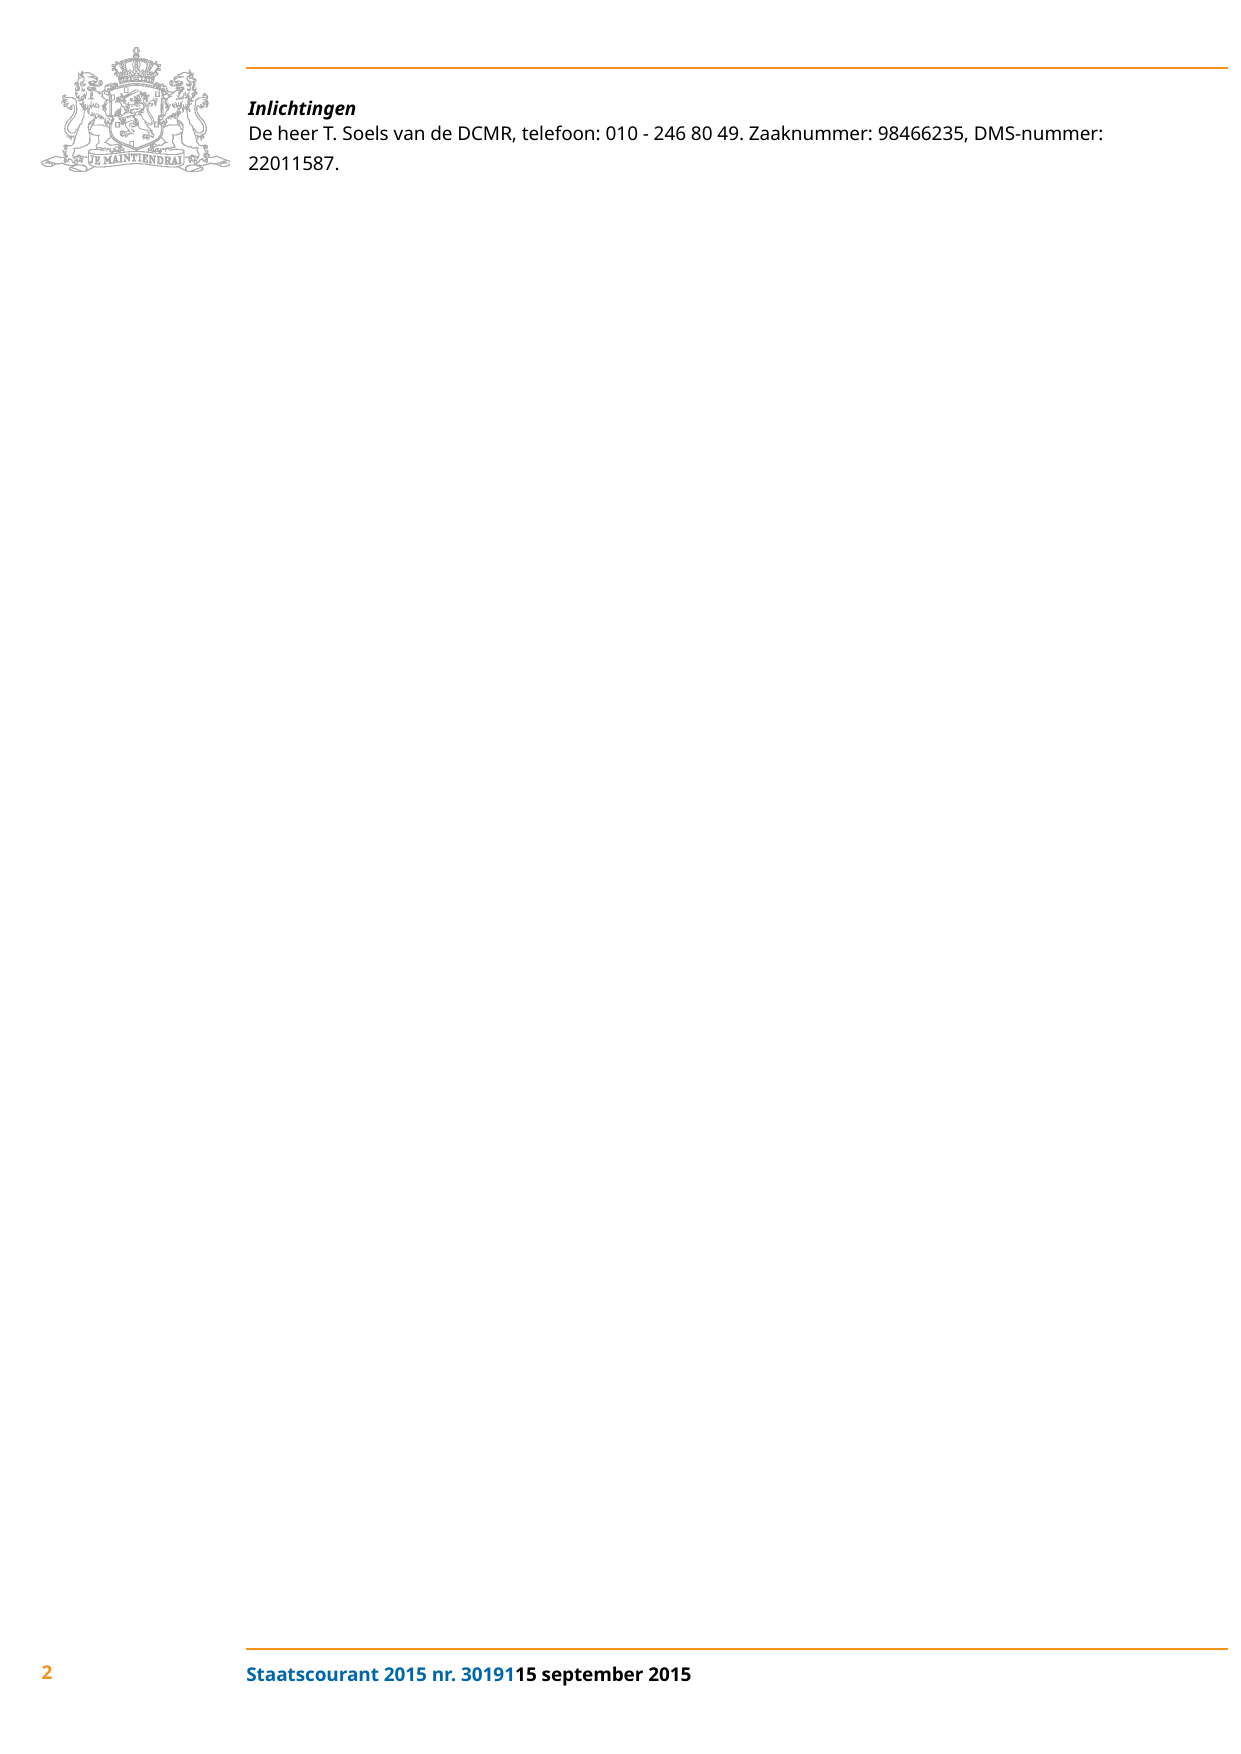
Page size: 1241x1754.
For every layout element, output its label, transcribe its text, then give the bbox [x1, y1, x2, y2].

picture [41, 47, 231, 172]
text Inlichtingen [248, 95, 1152, 121]
text De heer T. Soels van de DCMR, telefoon: 010 - 246 80 49. Zaaknummer: 98466235, DMS-nummer: 22011587. [248, 121, 1152, 176]
